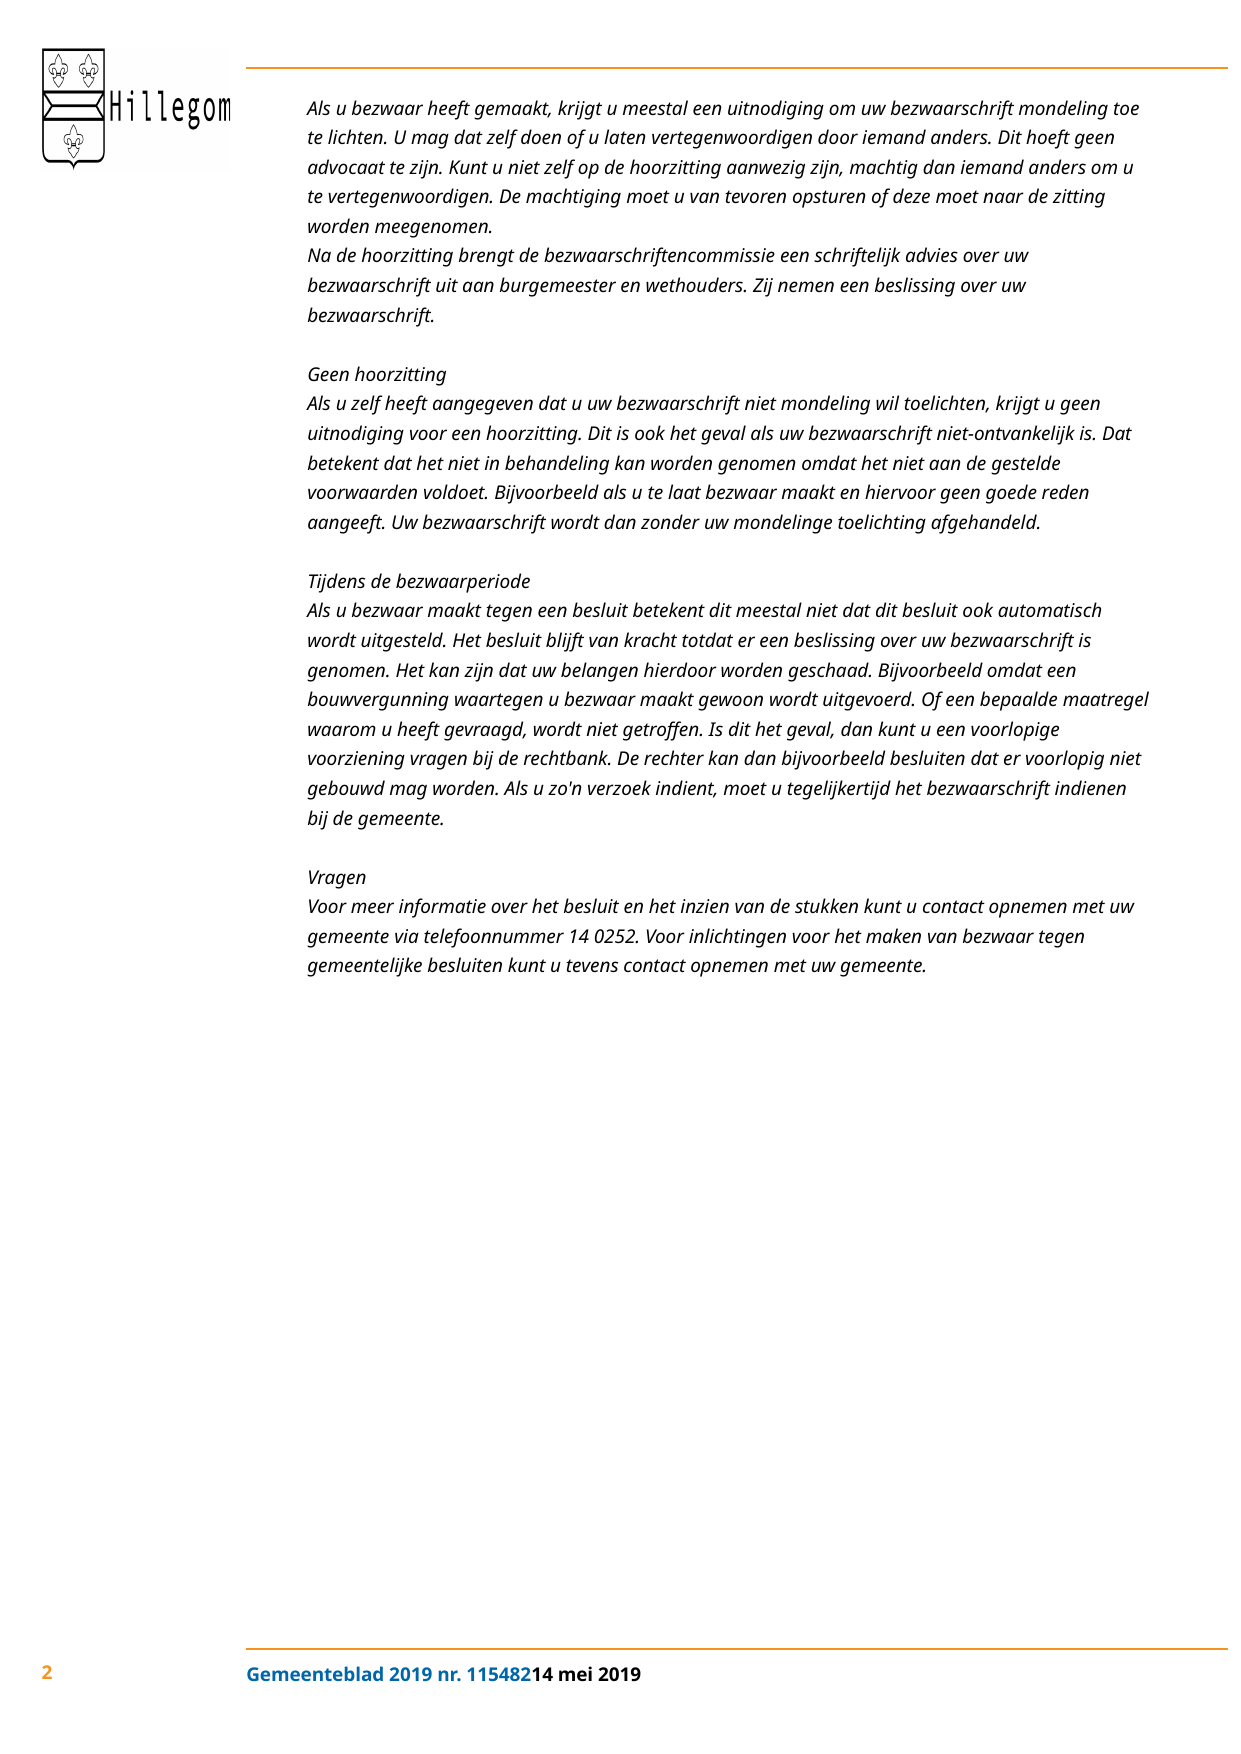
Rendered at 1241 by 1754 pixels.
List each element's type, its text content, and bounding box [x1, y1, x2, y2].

list Als u zelf heeft aangegeven dat u uw bezwaarschrift niet mondeling wil toelichten, krijgt u geen uitnodiging voor een hoorzitting. Dit is ook het geval als uw bezwaarschrift niet-ontvankelijk is. Dat betekent dat het niet in behandeling kan worden genomen omdat het niet aan de gestelde voorwaarden voldoet. Bijvoorbeeld als u te laat bezwaar maakt en hiervoor geen goede reden aangeeft. Uw bezwaarschrift wordt dan zonder uw mondelinge toelichting afgehandeld. [248, 391, 1152, 535]
list Geen hoorzitting [248, 361, 1152, 387]
list Vragen [248, 864, 1152, 890]
list Tijdens de bezwaarperiode [248, 568, 1152, 594]
list Na de hoorzitting brengt de bezwaarschriftencommissie een schriftelijk advies over uw bezwaarschrift uit aan burgemeester en wethouders. Zij nemen een beslissing over uw bezwaarschrift. [248, 243, 1152, 328]
list Voor meer informatie over het besluit en het inzien van de stukken kunt u contact opnemen met uw gemeente via telefoonnummer 14 0252. Voor inlichtingen voor het maken van bezwaar tegen gemeentelijke besluiten kunt u tevens contact opnemen met uw gemeente. [248, 893, 1152, 978]
list Als u bezwaar maakt tegen een besluit betekent dit meestal niet dat dit besluit ook automatisch wordt uitgesteld. Het besluit blijft van kracht totdat er een beslissing over uw bezwaarschrift is genomen. Het kan zijn dat uw belangen hierdoor worden geschaad. Bijvoorbeeld omdat een bouwvergunning waartegen u bezwaar maakt gewoon wordt uitgevoerd. Of een bepaalde maatregel waarom u heeft gevraagd, wordt niet getroffen. Is dit het geval, dan kunt u een voorlopige voorziening vragen bij de rechtbank. De rechter kan dan bijvoorbeeld besluiten dat er voorlopig niet gebouwd mag worden. Als u zo'n verzoek indient, moet u tegelijkertijd het bezwaarschrift indienen bij de gemeente. [248, 598, 1152, 831]
list Als u bezwaar heeft gemaakt, krijgt u meestal een uitnodiging om uw bezwaarschrift mondeling toe te lichten. U mag dat zelf doen of u laten vertegenwoordigen door iemand anders. Dit hoeft geen advocaat te zijn. Kunt u niet zelf op de hoorzitting aanwezig zijn, machtig dan iemand anders om u te vertegenwoordigen. De machtiging moet u van tevoren opsturen of deze moet naar de zitting worden meegenomen. [248, 95, 1152, 239]
picture [41, 47, 231, 172]
